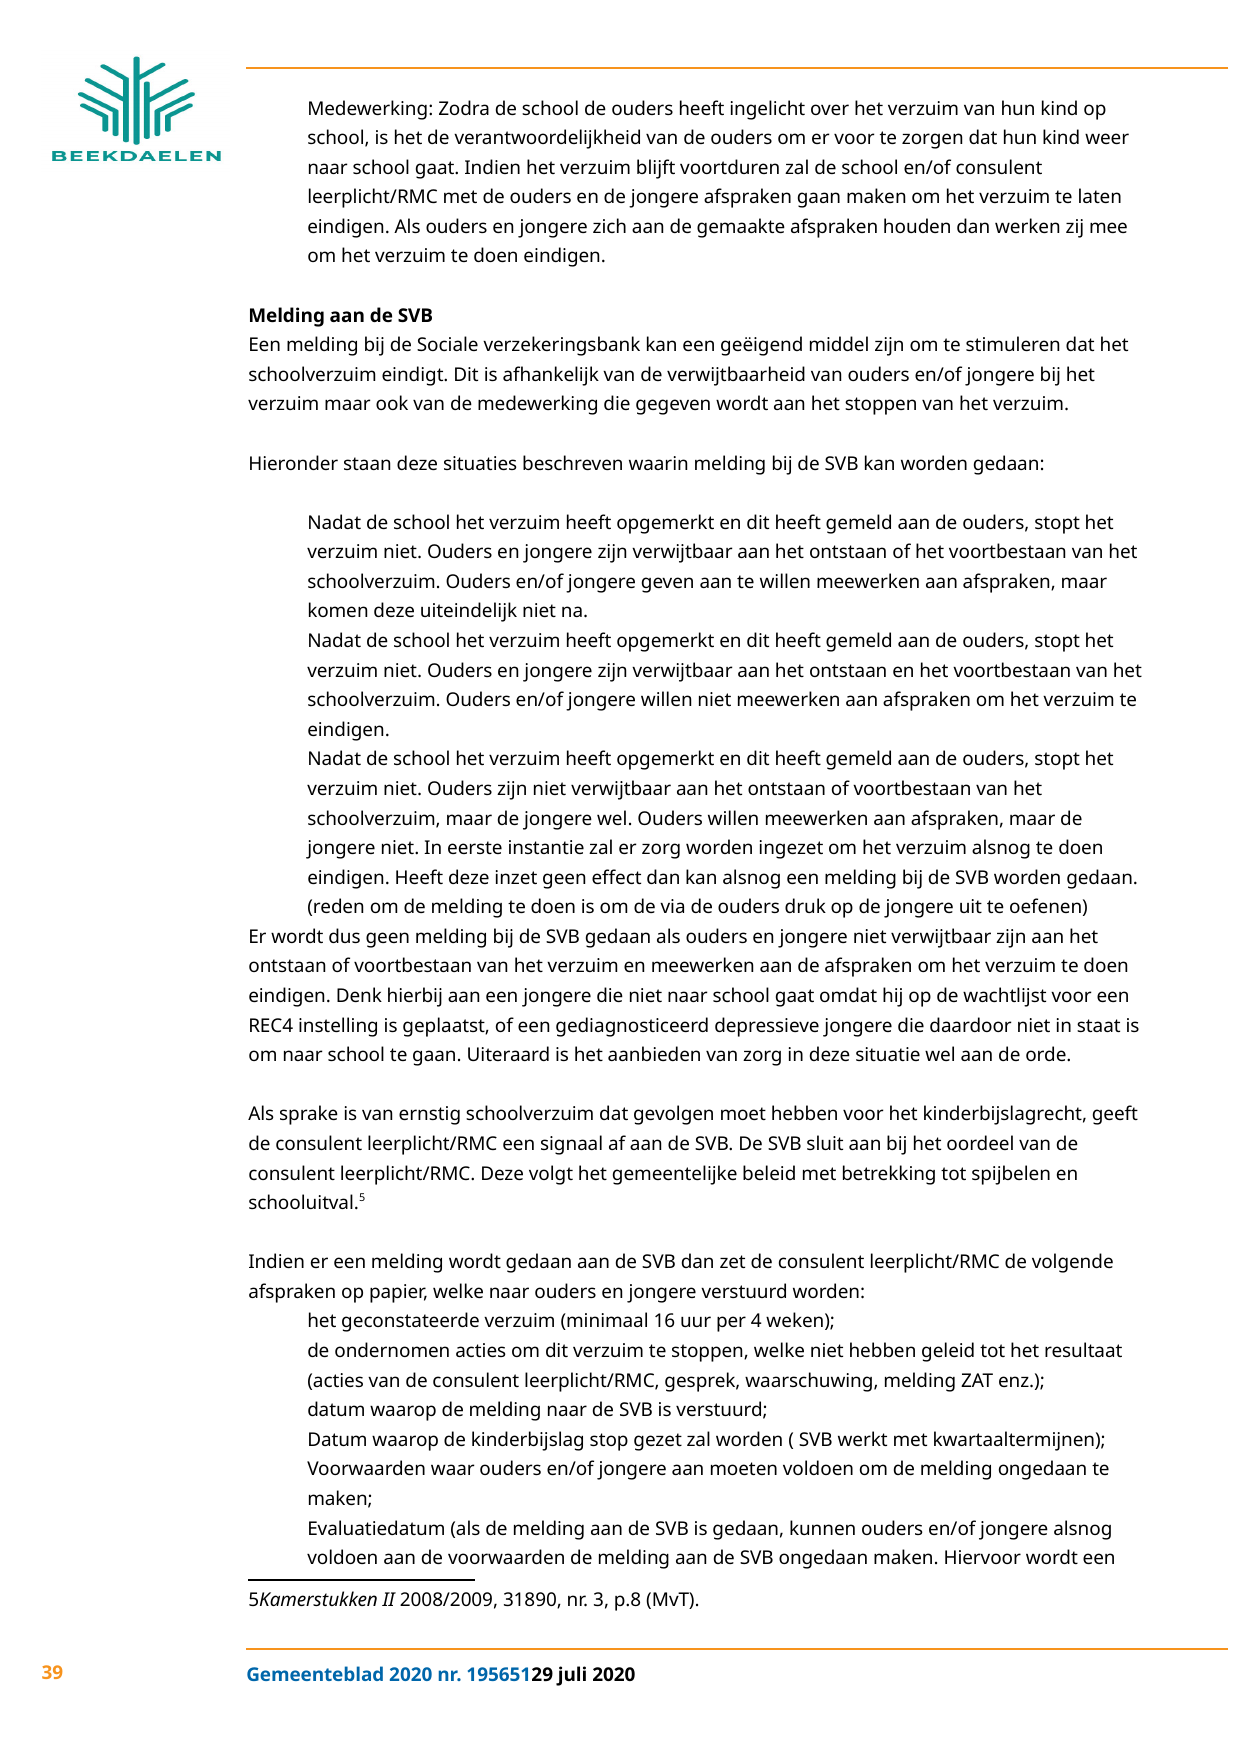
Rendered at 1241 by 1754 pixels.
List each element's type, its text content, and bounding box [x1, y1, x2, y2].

text Als sprake is van ernstig schoolverzuim dat gevolgen moet hebben voor het kinderbijslagrecht, geeft de consulent leerplicht/RMC een signaal af aan de SVB. De SVB sluit aan bij het oordeel van de consulent leerplicht/RMC. Deze volgt het gemeentelijke beleid met betrekking tot spijbelen en schooluitval. [248, 1101, 1152, 1215]
list Nadat de school het verzuim heeft opgemerkt en dit heeft gemeld aan de ouders, stopt het verzuim niet. Ouders zijn niet verwijtbaar aan het ontstaan of voortbestaan van het schoolverzuim, maar de jongere wel. Ouders willen meewerken aan afspraken, maar de jongere niet. In eerste instantie zal er zorg worden ingezet om het verzuim alsnog te doen eindigen. Heeft deze inzet geen effect dan kan alsnog een melding bij de SVB worden gedaan. (reden om de melding te doen is om de via de ouders druk op de jongere uit te oefenen) [248, 746, 1152, 919]
list het geconstateerde verzuim (minimaal 16 uur per 4 weken); [248, 1308, 1152, 1333]
list Nadat de school het verzuim heeft opgemerkt en dit heeft gemeld aan de ouders, stopt het verzuim niet. Ouders en jongere zijn verwijtbaar aan het ontstaan en het voortbestaan van het schoolverzuim. Ouders en/of jongere willen niet meewerken aan afspraken om het verzuim te eindigen. [248, 627, 1152, 742]
list Medewerking: Zodra de school de ouders heeft ingelicht over het verzuim van hun kind op school, is het de verantwoordelijkheid van de ouders om er voor te zorgen dat hun kind weer naar school gaat. Indien het verzuim blijft voortduren zal de school en/of consulent leerplicht/RMC met de ouders en de jongere afspraken gaan maken om het verzuim te laten eindigen. Als ouders en jongere zich aan de gemaakte afspraken houden dan werken zij mee om het verzuim te doen eindigen. [248, 95, 1152, 268]
list Evaluatiedatum (als de melding aan de SVB is gedaan, kunnen ouders en/of jongere alsnog voldoen aan de voorwaarden de melding aan de SVB ongedaan maken. Hiervoor wordt een [248, 1515, 1152, 1570]
text Indien er een melding wordt gedaan aan de SVB dan zet de consulent leerplicht/RMC de volgende afspraken op papier, welke naar ouders en jongere verstuurd worden: [248, 1248, 1152, 1304]
text Er wordt dus geen melding bij de SVB gedaan als ouders en jongere niet verwijtbaar zijn aan het ontstaan of voortbestaan van het verzuim en meewerken aan de afspraken om het verzuim te doen eindigen. Denk hierbij aan een jongere die niet naar school gaat omdat hij op de wachtlijst voor een REC4 instelling is geplaatst, of een gediagnosticeerd depressieve jongere die daardoor niet in staat is om naar school te gaan. Uiteraard is het aanbieden van zorg in deze situatie wel aan de orde. [248, 923, 1152, 1067]
list Datum waarop de kinderbijslag stop gezet zal worden ( SVB werkt met kwartaaltermijnen); [248, 1426, 1152, 1452]
list de ondernomen acties om dit verzuim te stoppen, welke niet hebben geleid tot het resultaat (acties van de consulent leerplicht/RMC, gesprek, waarschuwing, melding ZAT enz.); [248, 1337, 1152, 1393]
list Nadat de school het verzuim heeft opgemerkt en dit heeft gemeld aan de ouders, stopt het verzuim niet. Ouders en jongere zijn verwijtbaar aan het ontstaan of het voortbestaan van het schoolverzuim. Ouders en/of jongere geven aan te willen meewerken aan afspraken, maar komen deze uiteindelijk niet na. [248, 509, 1152, 623]
text Melding aan de SVB [248, 302, 1152, 328]
list datum waarop de melding naar de SVB is verstuurd; [248, 1396, 1152, 1422]
picture [41, 47, 231, 172]
text Een melding bij de Sociale verzekeringsbank kan een geëigend middel zijn om te stimuleren dat het schoolverzuim eindigt. Dit is afhankelijk van de verwijtbaarheid van ouders en/of jongere bij het verzuim maar ook van de medewerking die gegeven wordt aan het stoppen van het verzuim. [248, 331, 1152, 416]
text Kamerstukken II 2008/2009, 31890, nr. 3, p.8 (MvT). [248, 1586, 1152, 1612]
list Voorwaarden waar ouders en/of jongere aan moeten voldoen om de melding ongedaan te maken; [248, 1456, 1152, 1511]
text Hieronder staan deze situaties beschreven waarin melding bij de SVB kan worden gedaan: [248, 450, 1152, 476]
